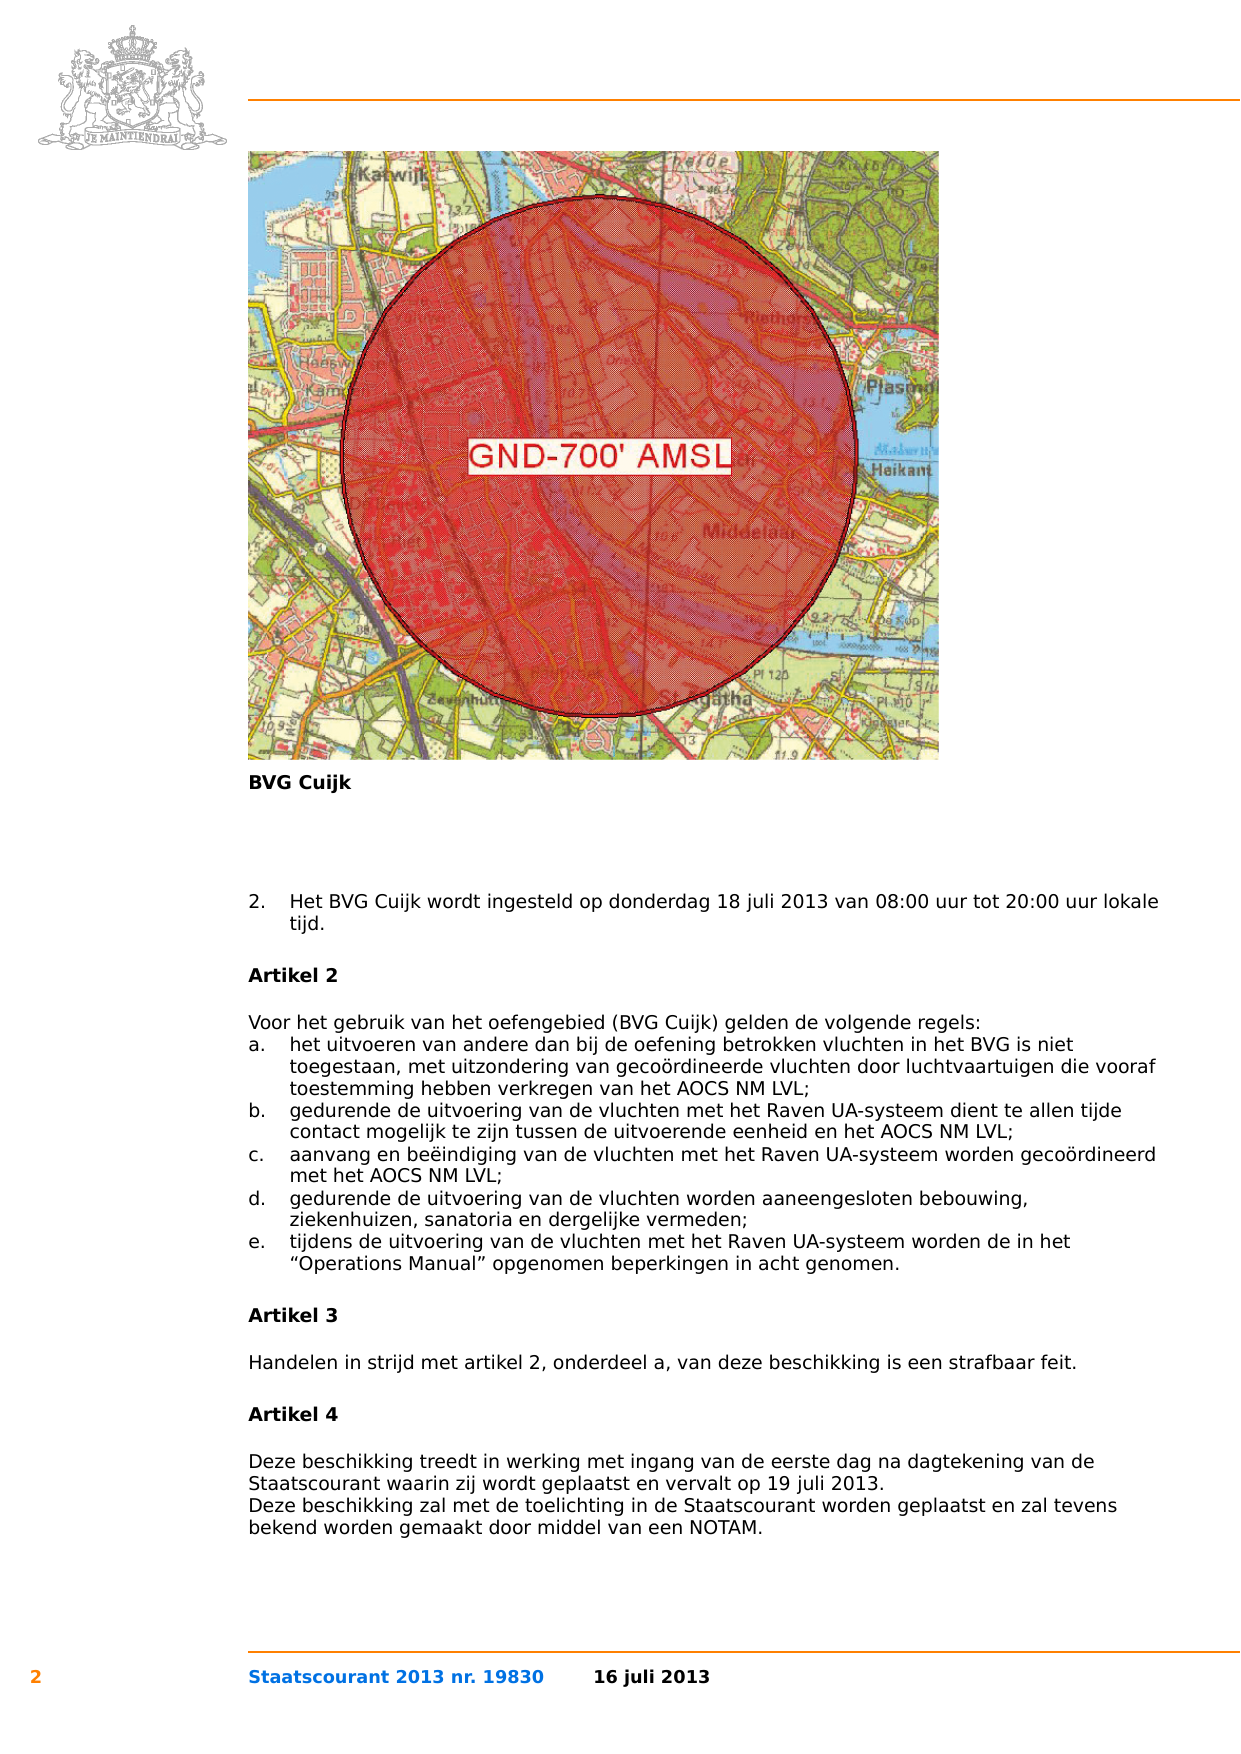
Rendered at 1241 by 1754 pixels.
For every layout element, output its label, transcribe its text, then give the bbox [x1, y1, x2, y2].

picture [38, 25, 227, 150]
text BVG Cuijk [248, 772, 939, 794]
subtitle Artikel 4 [248, 1404, 1163, 1426]
text Voor het gebruik van het oefengebied (BVG Cuijk) gelden de volgende regels: [248, 1012, 1163, 1033]
text Deze beschikking treedt in werking met ingang van de eerste dag na dagtekening van de Staatscourant waarin zij wordt geplaatst en vervalt op 19 juli 2013. [248, 1451, 1163, 1495]
subtitle Artikel 3 [248, 1305, 1163, 1327]
text c. aanvang en beëindiging van de vluchten met het Raven UA-systeem worden gecoördineerd met het AOCS NM LVL; [248, 1143, 1163, 1187]
text Handelen in strijd met artikel 2, onderdeel a, van deze beschikking is een strafbaar feit. [248, 1352, 1163, 1374]
text Deze beschikking zal met de toelichting in de Staatscourant worden geplaatst en zal tevens bekend worden gemaakt door middel van een NOTAM. [248, 1495, 1163, 1539]
text d. gedurende de uitvoering van de vluchten worden aaneengesloten bebouwing, ziekenhuizen, sanatoria en dergelijke vermeden; [248, 1187, 1163, 1231]
subtitle Artikel 2 [248, 964, 1163, 987]
text e. tijdens de uitvoering van de vluchten met het Raven UA-systeem worden de in het “Operations Manual” opgenomen beperkingen in acht genomen. [248, 1231, 1163, 1275]
text b. gedurende de uitvoering van de vluchten met het Raven UA-systeem dient te allen tijde contact mogelijk te zijn tussen de uitvoerende eenheid en het AOCS NM LVL; [248, 1099, 1163, 1143]
text 2. Het BVG Cuijk wordt ingesteld op donderdag 18 juli 2013 van 08:00 uur tot 20:00 uur lokale tijd. [248, 891, 1163, 934]
text a. het uitvoeren van andere dan bij de oefening betrokken vluchten in het BVG is niet toegestaan, met uitzondering van gecoördineerde vluchten door luchtvaartuigen die vooraf toestemming hebben verkregen van het AOCS NM LVL; [248, 1033, 1163, 1099]
picture [248, 151, 939, 760]
